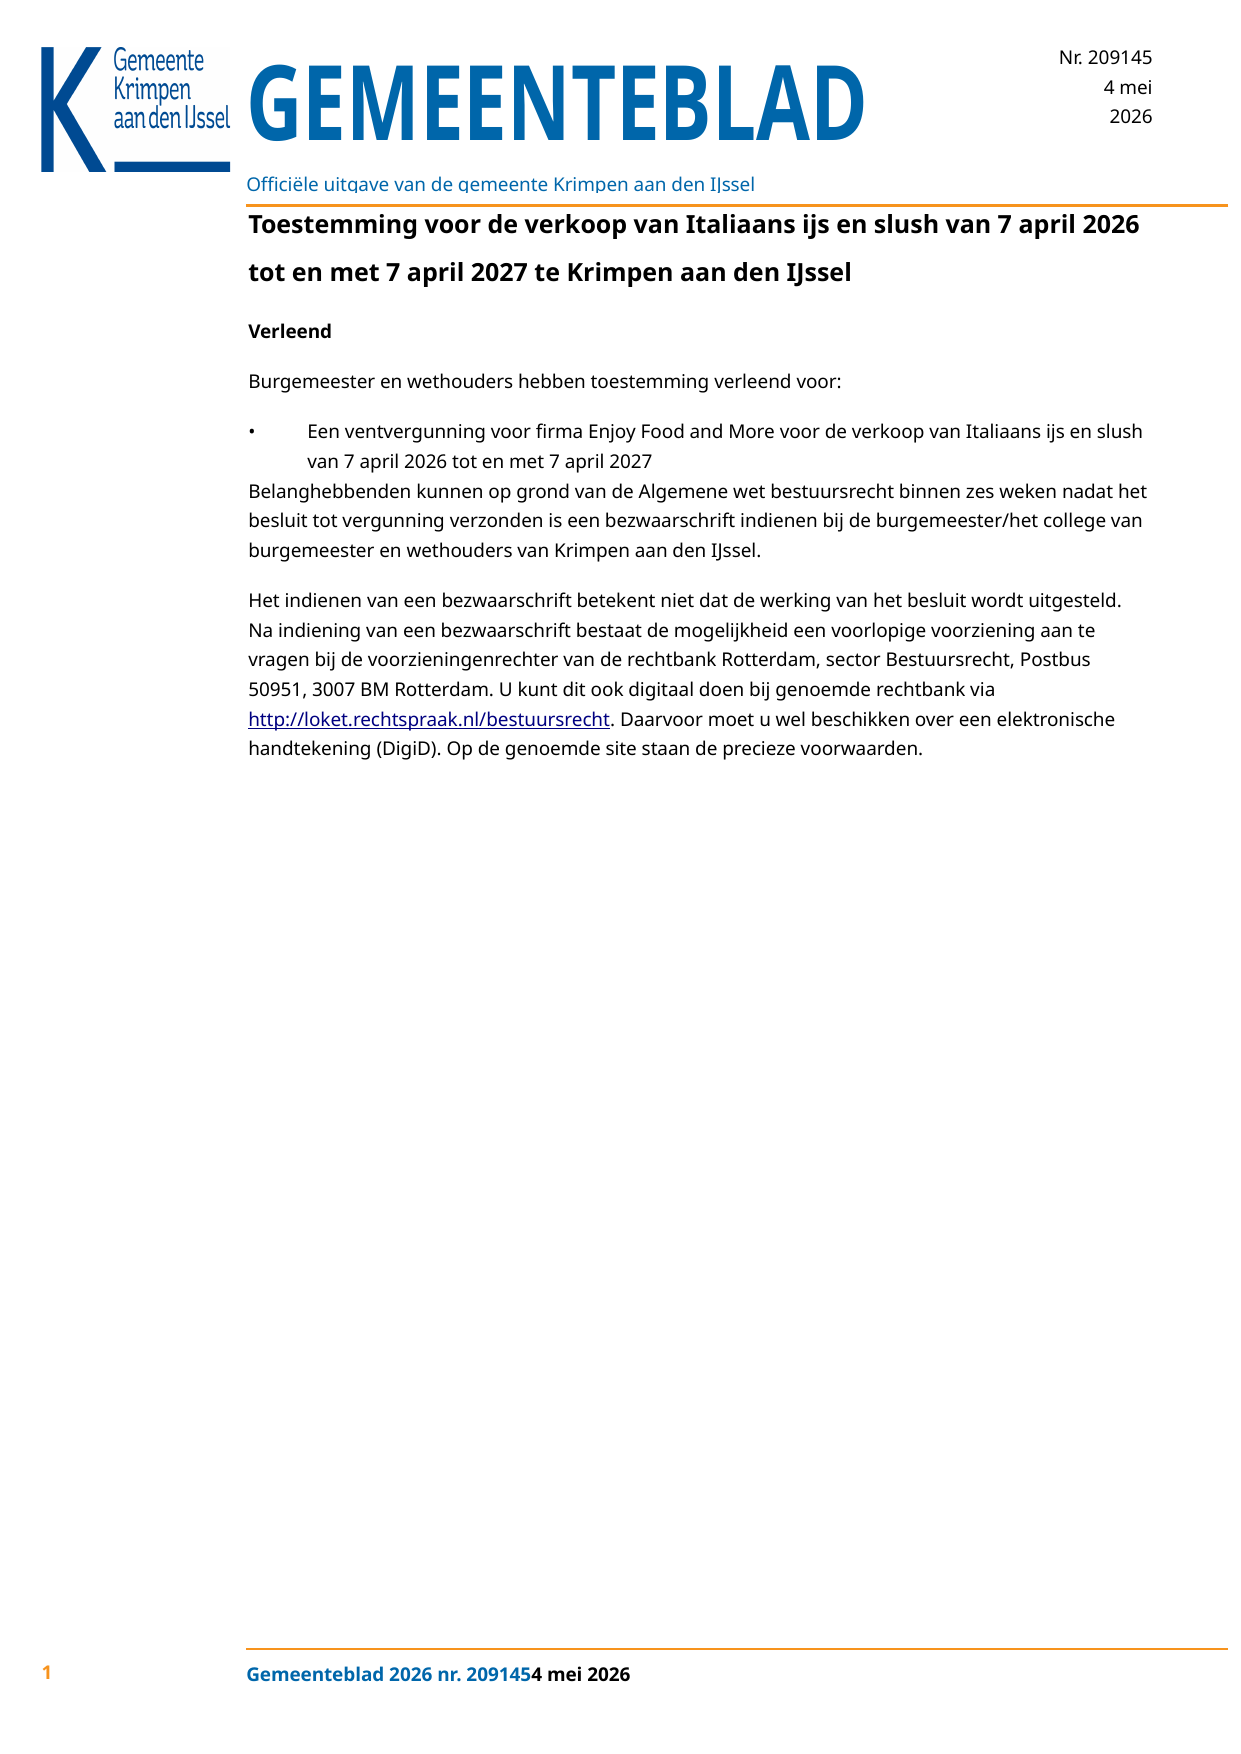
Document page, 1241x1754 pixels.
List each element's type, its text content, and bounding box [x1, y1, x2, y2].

text Burgemeester en wethouders hebben toestemming verleend voor: [248, 368, 1152, 394]
list Een ventvergunning voor firma Enjoy Food and More voor de verkoop van Italiaans ijs en slush van 7 april 2026 tot en met 7 april 2027 [248, 419, 1152, 474]
text Het indienen van een bezwaarschrift betekent niet dat de werking van het besluit wordt uitgesteld. Na indiening van een bezwaarschrift bestaat de mogelijkheid een voorlopige voorziening aan te vragen bij de voorzieningenrechter van de rechtbank Rotterdam, sector Bestuursrecht, Postbus 50951, 3007 BM Rotterdam. U kunt dit ook digitaal doen bij genoemde rechtbank via http://loket.rechtspraak.nl/bestuursrecht. Daarvoor moet u wel beschikken over een elektronische handtekening (DigiD). Op de genoemde site staan de precieze voorwaarden. [248, 587, 1152, 761]
text Toestemming voor de verkoop van Italiaans ijs en slush van 7 april 2026 tot en met 7 april 2027 te Krimpen aan den IJssel [248, 207, 1152, 288]
picture [41, 47, 231, 172]
text Belanghebbenden kunnen op grond van de Algemene wet bestuursrecht binnen zes weken nadat het besluit tot vergunning verzonden is een bezwaarschrift indienen bij de burgemeester/het college van burgemeester en wethouders van Krimpen aan den IJssel. [248, 478, 1152, 563]
text Verleend [248, 318, 1152, 344]
